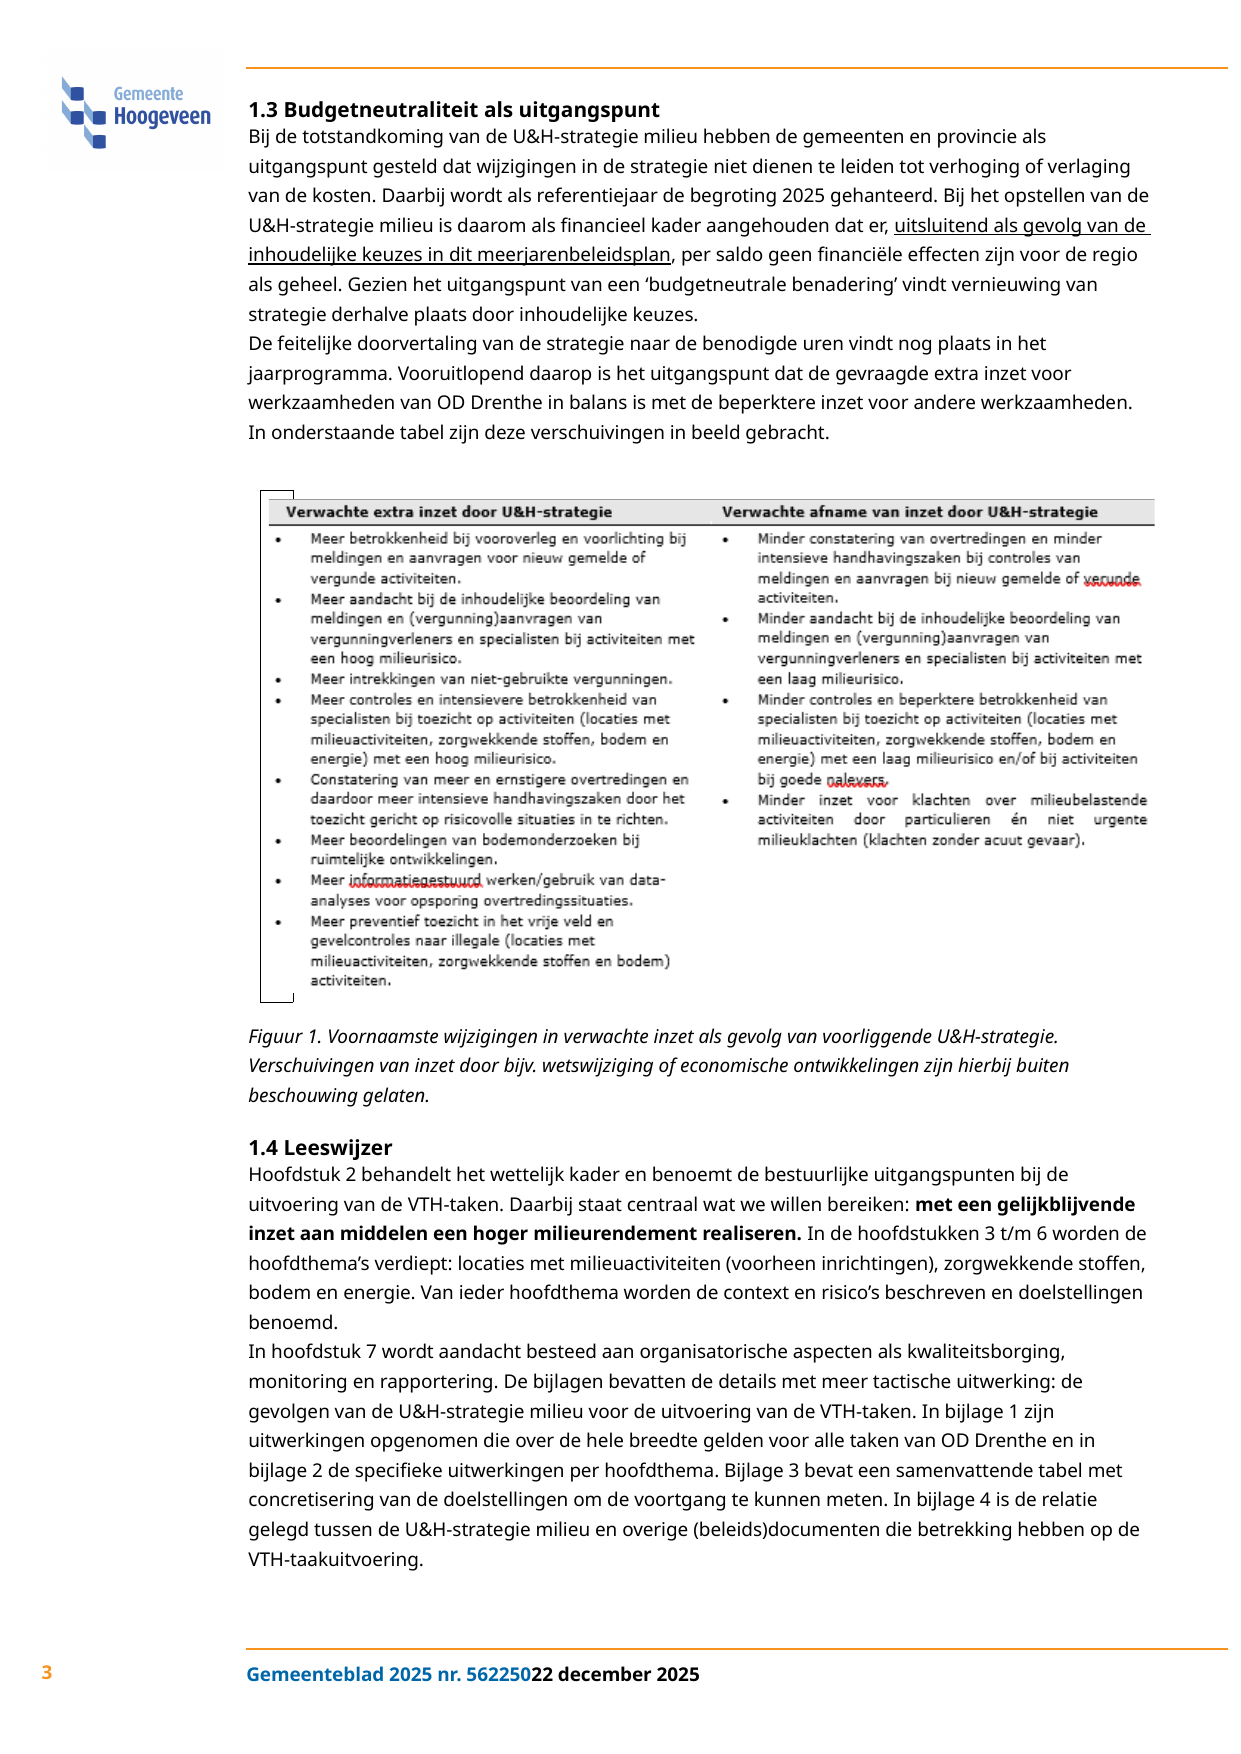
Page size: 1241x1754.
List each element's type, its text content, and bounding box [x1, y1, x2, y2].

text De feitelijke doorvertaling van de strategie naar de benodigde uren vindt nog plaats in het jaarprogramma. Vooruitlopend daarop is het uitgangspunt dat de gevraagde extra inzet voor werkzaamheden van OD Drenthe in balans is met de beperktere inzet voor andere werkzaamheden. In onderstaande tabel zijn deze verschuivingen in beeld gebracht. [248, 330, 1152, 445]
text In hoofdstuk 7 wordt aandacht besteed aan organisatorische aspecten als kwaliteitsborging, monitoring en rapportering. De bijlagen bevatten de details met meer tactische uitwerking: de gevolgen van de U&H-strategie milieu voor de uitvoering van de VTH-taken. In bijlage 1 zijn uitwerkingen opgenomen die over de hele breedte gelden voor alle taken van OD Drenthe en in bijlage 2 de specifieke uitwerkingen per hoofdthema. Bijlage 3 bevat een samenvattende tabel met concretisering van de doelstellingen om de voortgang te kunnen meten. In bijlage 4 is de relatie gelegd tussen de U&H-strategie milieu en overige (beleids)documenten die betrekking hebben op de VTH-taakuitvoering. [248, 1339, 1152, 1571]
text Figuur 1. Voornaamste wijzigingen in verwachte inzet als gevolg van voorliggende U&H-strategie. Verschuivingen van inzet door bijv. wetswijziging of economische ontwikkelingen zijn hierbij buiten beschouwing gelaten. [248, 1023, 1152, 1108]
picture [268, 499, 1155, 993]
picture [41, 47, 231, 172]
text 1.3 Budgetneutraliteit als uitgangspunt [248, 95, 1152, 123]
text Bij de totstandkoming van de U&H-strategie milieu hebben de gemeenten en provincie als uitgangspunt gesteld dat wijzigingen in de strategie niet dienen te leiden tot verhoging of verlaging van de kosten. Daarbij wordt als referentiejaar de begroting 2025 gehanteerd. Bij het opstellen van de U&H-strategie milieu is daarom als financieel kader aangehouden dat er, uitsluitend als gevolg van de inhoudelijke keuzes in dit meerjarenbeleidsplan, per saldo geen financiële effecten zijn voor de regio als geheel. Gezien het uitgangspunt van een ‘budgetneutrale benadering’ vindt vernieuwing van strategie derhalve plaats door inhoudelijke keuzes. [248, 123, 1152, 326]
text Hoofdstuk 2 behandelt het wettelijk kader en benoemt de bestuurlijke uitgangspunten bij de uitvoering van de VTH-taken. Daarbij staat centraal wat we willen bereiken: met een gelijkblijvende inzet aan middelen een hoger milieurendement realiseren. In de hoofdstukken 3 t/m 6 worden de hoofdthema’s verdiept: locaties met milieuactiviteiten (voorheen inrichtingen), zorgwekkende stoffen, bodem en energie. Van ieder hoofdthema worden de context en risico’s beschreven en doelstellingen benoemd. [248, 1161, 1152, 1335]
text 1.4 Leeswijzer [248, 1133, 1152, 1161]
